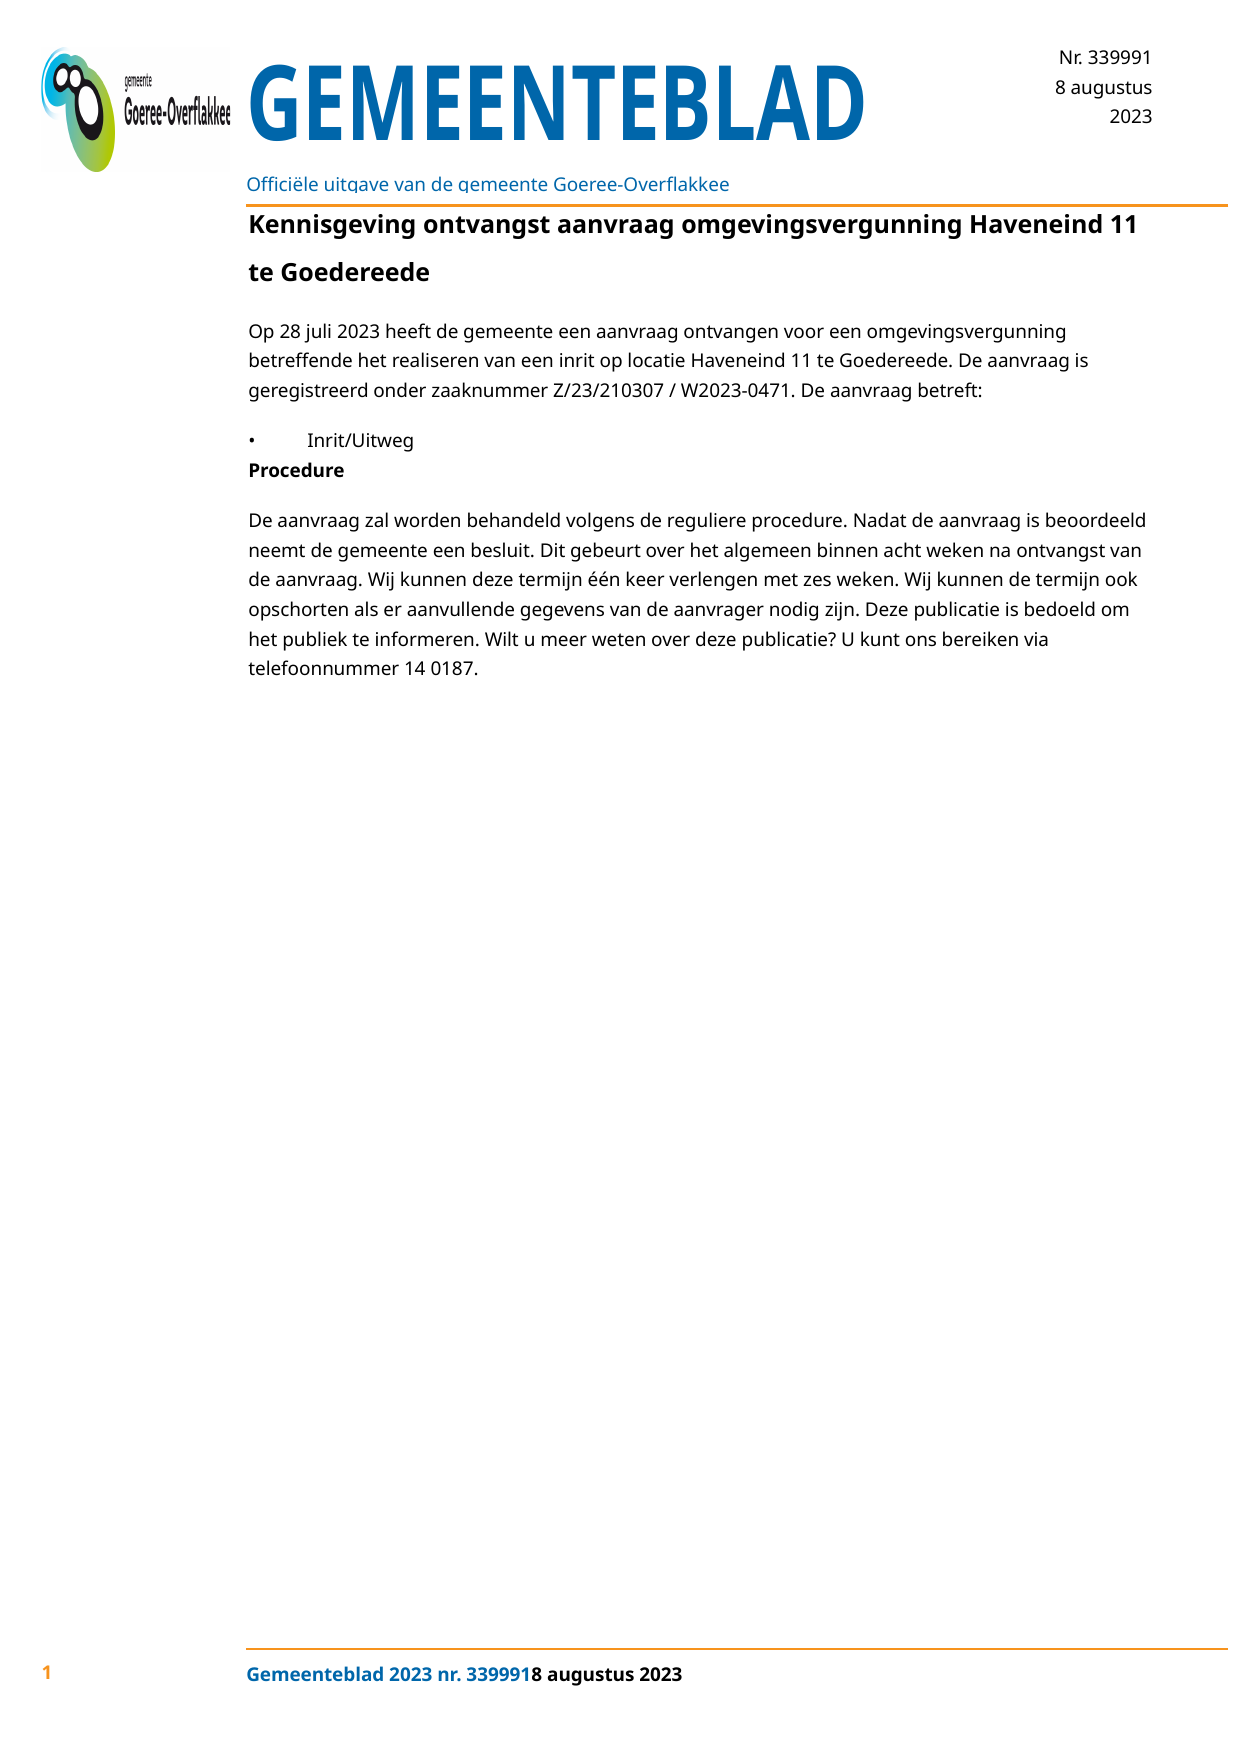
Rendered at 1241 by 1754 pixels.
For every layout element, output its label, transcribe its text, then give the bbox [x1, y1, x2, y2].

picture [41, 47, 231, 172]
text Op 28 juli 2023 heeft de gemeente een aanvraag ontvangen voor een omgevingsvergunning betreffende het realiseren van een inrit op locatie Haveneind 11 te Goedereede. De aanvraag is geregistreerd onder zaaknummer Z/23/210307 / W2023-0471. De aanvraag betreft: [248, 318, 1152, 403]
text De aanvraag zal worden behandeld volgens de reguliere procedure. Nadat de aanvraag is beoordeeld neemt de gemeente een besluit. Dit gebeurt over het algemeen binnen acht weken na ontvangst van de aanvraag. Wij kunnen deze termijn één keer verlengen met zes weken. Wij kunnen de termijn ook opschorten als er aanvullende gegevens van de aanvrager nodig zijn. Deze publicatie is bedoeld om het publiek te informeren. Wilt u meer weten over deze publicatie? U kunt ons bereiken via telefoonnummer 14 0187. [248, 507, 1152, 681]
text Procedure [248, 457, 1152, 483]
list Inrit/Uitweg [248, 427, 1152, 453]
text Kennisgeving ontvangst aanvraag omgevingsvergunning Haveneind 11 te Goedereede [248, 207, 1152, 288]
